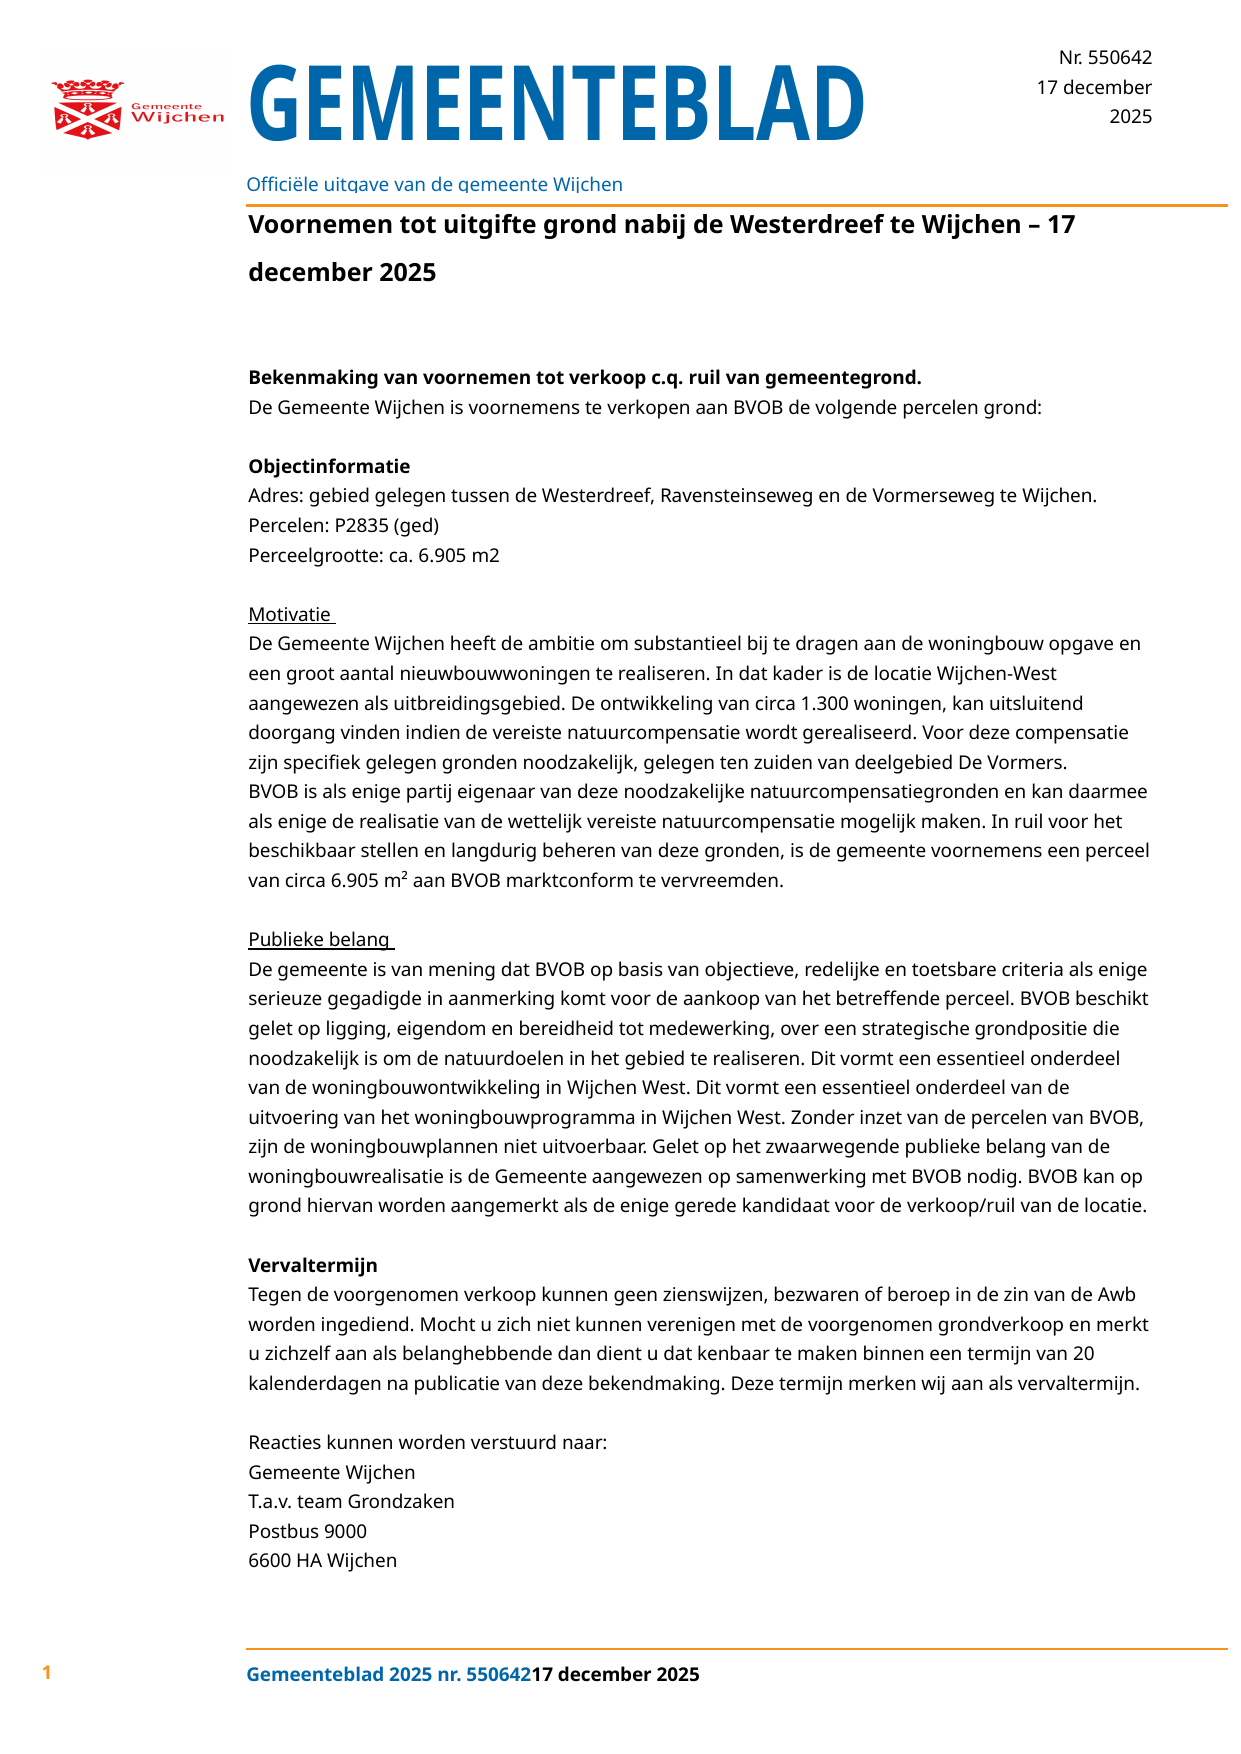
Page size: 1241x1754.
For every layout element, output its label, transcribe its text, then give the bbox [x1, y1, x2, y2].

text Objectinformatie [248, 453, 1152, 479]
text Percelen: P2835 (ged) [248, 512, 1152, 538]
text Adres: gebied gelegen tussen de Westerdreef, Ravensteinseweg en de Vormerseweg te Wijchen. [248, 483, 1152, 508]
text Postbus 9000 [248, 1518, 1152, 1544]
text Reacties kunnen worden verstuurd naar: [248, 1429, 1152, 1455]
text 6600 HA Wijchen [248, 1548, 1152, 1573]
text Perceelgrootte: ca. 6.905 m2 [248, 542, 1152, 568]
text Publieke belang [248, 926, 1152, 952]
text Bekenmaking van voornemen tot verkoop c.q. ruil van gemeentegrond. [248, 364, 1152, 390]
text Tegen de voorgenomen verkoop kunnen geen zienswijzen, bezwaren of beroep in de zin van de Awb worden ingediend. Mocht u zich niet kunnen verenigen met de voorgenomen grondverkoop en merkt u zichzelf aan als belanghebbende dan dient u dat kenbaar te maken binnen een termijn van 20 kalenderdagen na publicatie van deze bekendmaking. Deze termijn merken wij aan als vervaltermijn. [248, 1281, 1152, 1396]
text Gemeente Wijchen [248, 1459, 1152, 1485]
text Voornemen tot uitgifte grond nabij de Westerdreef te Wijchen – 17 december 2025 [248, 207, 1152, 288]
text De gemeente is van mening dat BVOB op basis van objectieve, redelijke en toetsbare criteria als enige serieuze gegadigde in aanmerking komt voor de aankoop van het betreffende perceel. BVOB beschikt gelet op ligging, eigendom en bereidheid tot medewerking, over een strategische grondpositie die noodzakelijk is om de natuurdoelen in het gebied te realiseren. Dit vormt een essentieel onderdeel van de woningbouwontwikkeling in Wijchen West. Dit vormt een essentieel onderdeel van de uitvoering van het woningbouwprogramma in Wijchen West. Zonder inzet van de percelen van BVOB, zijn de woningbouwplannen niet uitvoerbaar. Gelet op het zwaarwegende publieke belang van de woningbouwrealisatie is de Gemeente aangewezen op samenwerking met BVOB nodig. BVOB kan op grond hiervan worden aangemerkt als de enige gerede kandidaat voor de verkoop/ruil van de locatie. [248, 956, 1152, 1218]
text BVOB is als enige partij eigenaar van deze noodzakelijke natuurcompensatiegronden en kan daarmee als enige de realisatie van de wettelijk vereiste natuurcompensatie mogelijk maken. In ruil voor het beschikbaar stellen en langdurig beheren van deze gronden, is de gemeente voornemens een perceel van circa 6.905 m² aan BVOB marktconform te vervreemden. [248, 778, 1152, 893]
text De Gemeente Wijchen heeft de ambitie om substantieel bij te dragen aan de woningbouw opgave en een groot aantal nieuwbouwwoningen te realiseren. In dat kader is de locatie Wijchen-West aangewezen als uitbreidingsgebied. De ontwikkeling van circa 1.300 woningen, kan uitsluitend doorgang vinden indien de vereiste natuurcompensatie wordt gerealiseerd. Voor deze compensatie zijn specifiek gelegen gronden noodzakelijk, gelegen ten zuiden van deelgebied De Vormers. [248, 631, 1152, 775]
text Vervaltermijn [248, 1252, 1152, 1278]
text Motivatie [248, 601, 1152, 627]
text T.a.v. team Grondzaken [248, 1488, 1152, 1514]
text De Gemeente Wijchen is voornemens te verkopen aan BVOB de volgende percelen grond: [248, 394, 1152, 420]
picture [41, 47, 231, 172]
